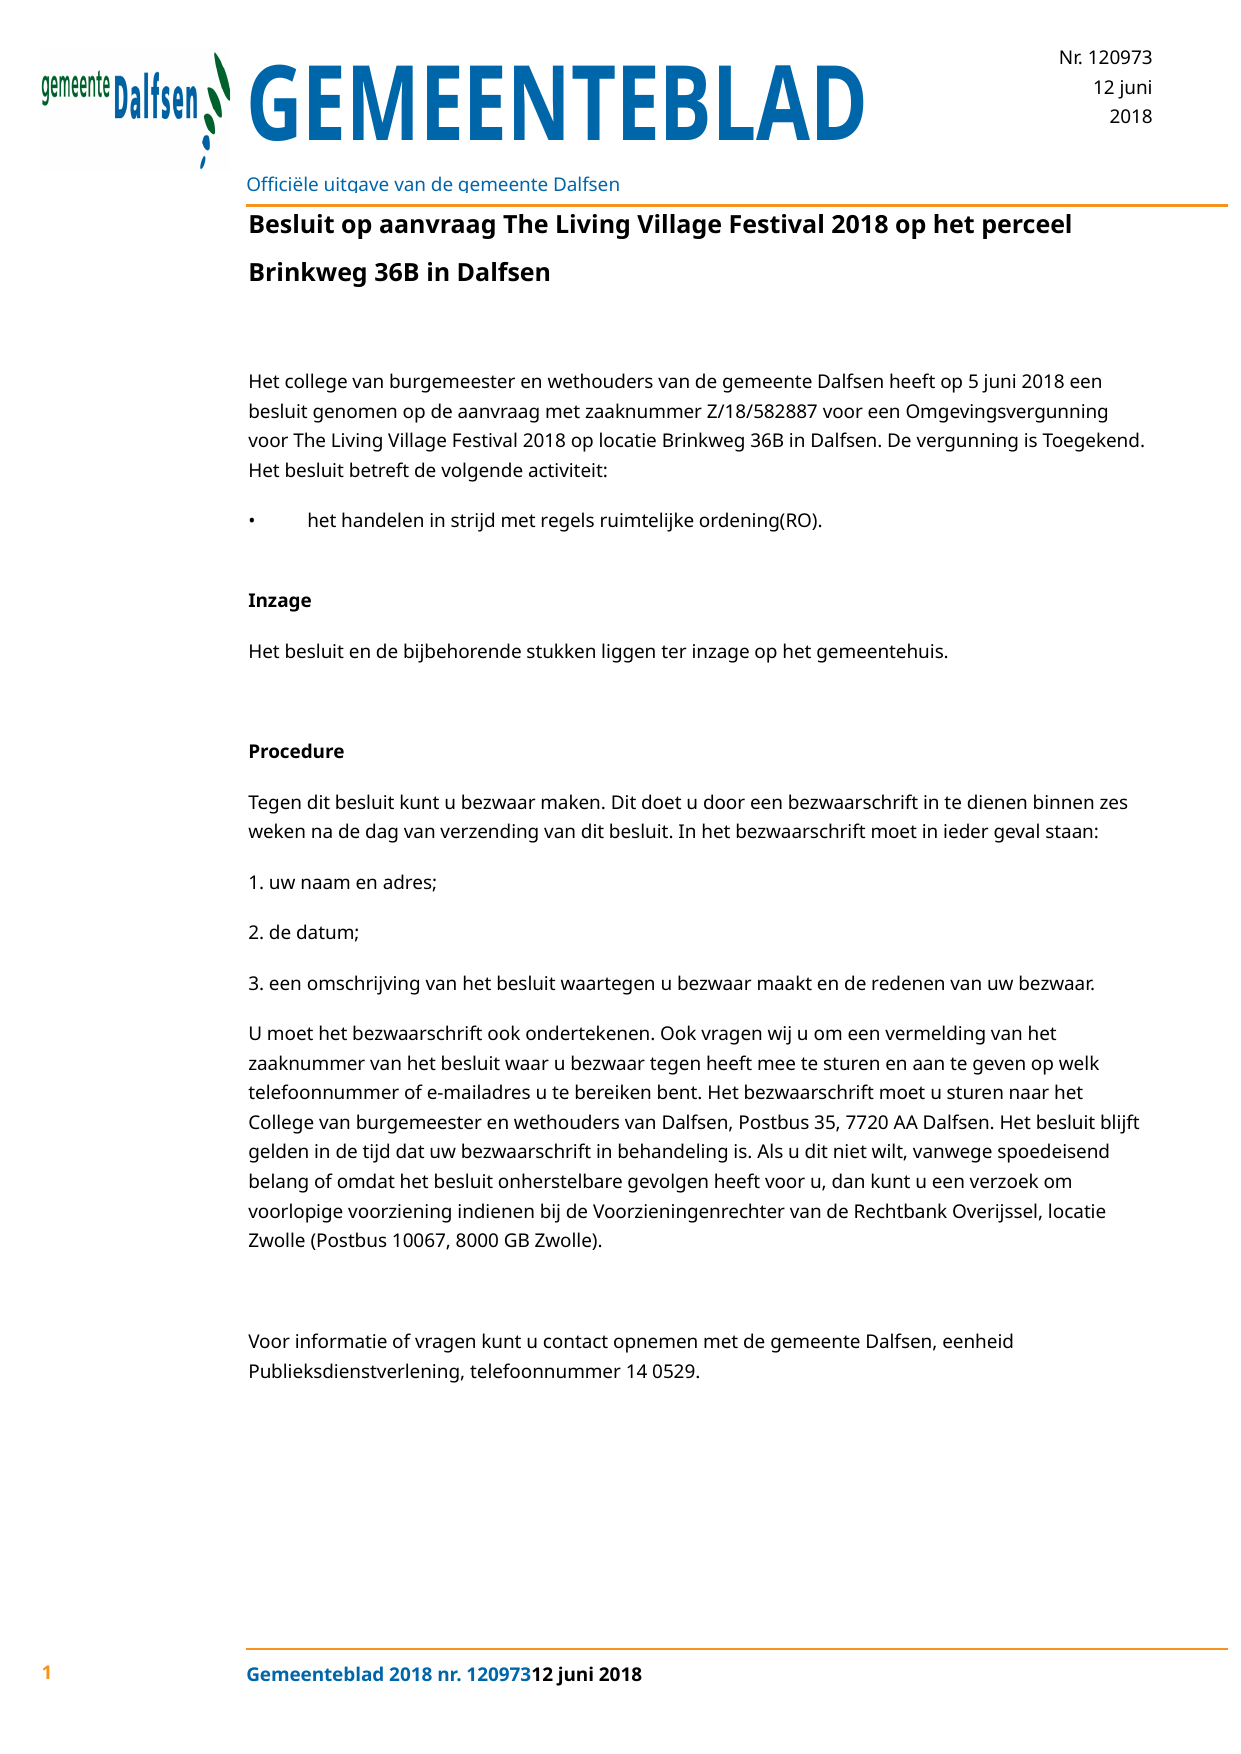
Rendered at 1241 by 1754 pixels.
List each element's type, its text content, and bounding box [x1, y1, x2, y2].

text Inzage [248, 587, 1152, 613]
text 1. uw naam en adres; [248, 869, 1152, 895]
text 3. een omschrijving van het besluit waartegen u bezwaar maakt en de redenen van uw bezwaar. [248, 970, 1152, 996]
picture [41, 47, 231, 172]
text 2. de datum; [248, 919, 1152, 945]
list het handelen in strijd met regels ruimtelijke ordening(RO). [248, 507, 1152, 533]
text Besluit op aanvraag The Living Village Festival 2018 op het perceel Brinkweg 36B in Dalfsen [248, 207, 1152, 288]
text Voor informatie of vragen kunt u contact opnemen met de gemeente Dalfsen, eenheid Publieksdienstverlening, telefoonnummer 14 0529. [248, 1328, 1152, 1384]
text Het besluit en de bijbehorende stukken liggen ter inzage op het gemeentehuis. [248, 638, 1152, 664]
text Procedure [248, 739, 1152, 764]
text U moet het bezwaarschrift ook ondertekenen. Ook vragen wij u om een vermelding van het zaaknummer van het besluit waar u bezwaar tegen heeft mee te sturen en aan te geven op welk telefoonnummer of e-mailadres u te bereiken bent. Het bezwaarschrift moet u sturen naar het College van burgemeester en wethouders van Dalfsen, Postbus 35, 7720 AA Dalfsen. Het besluit blijft gelden in de tijd dat uw bezwaarschrift in behandeling is. Als u dit niet wilt, vanwege spoedeisend belang of omdat het besluit onherstelbare gevolgen heeft voor u, dan kunt u een verzoek om voorlopige voorziening indienen bij de Voorzieningenrechter van de Rechtbank Overijssel, locatie Zwolle (Postbus 10067, 8000 GB Zwolle). [248, 1020, 1152, 1253]
text Tegen dit besluit kunt u bezwaar maken. Dit doet u door een bezwaarschrift in te dienen binnen zes weken na de dag van verzending van dit besluit. In het bezwaarschrift moet in ieder geval staan: [248, 789, 1152, 844]
text Het college van burgemeester en wethouders van de gemeente Dalfsen heeft op 5 juni 2018 een besluit genomen op de aanvraag met zaaknummer Z/18/582887 voor een Omgevingsvergunning voor The Living Village Festival 2018 op locatie Brinkweg 36B in Dalfsen. De vergunning is Toegekend. Het besluit betreft de volgende activiteit: [248, 368, 1152, 483]
